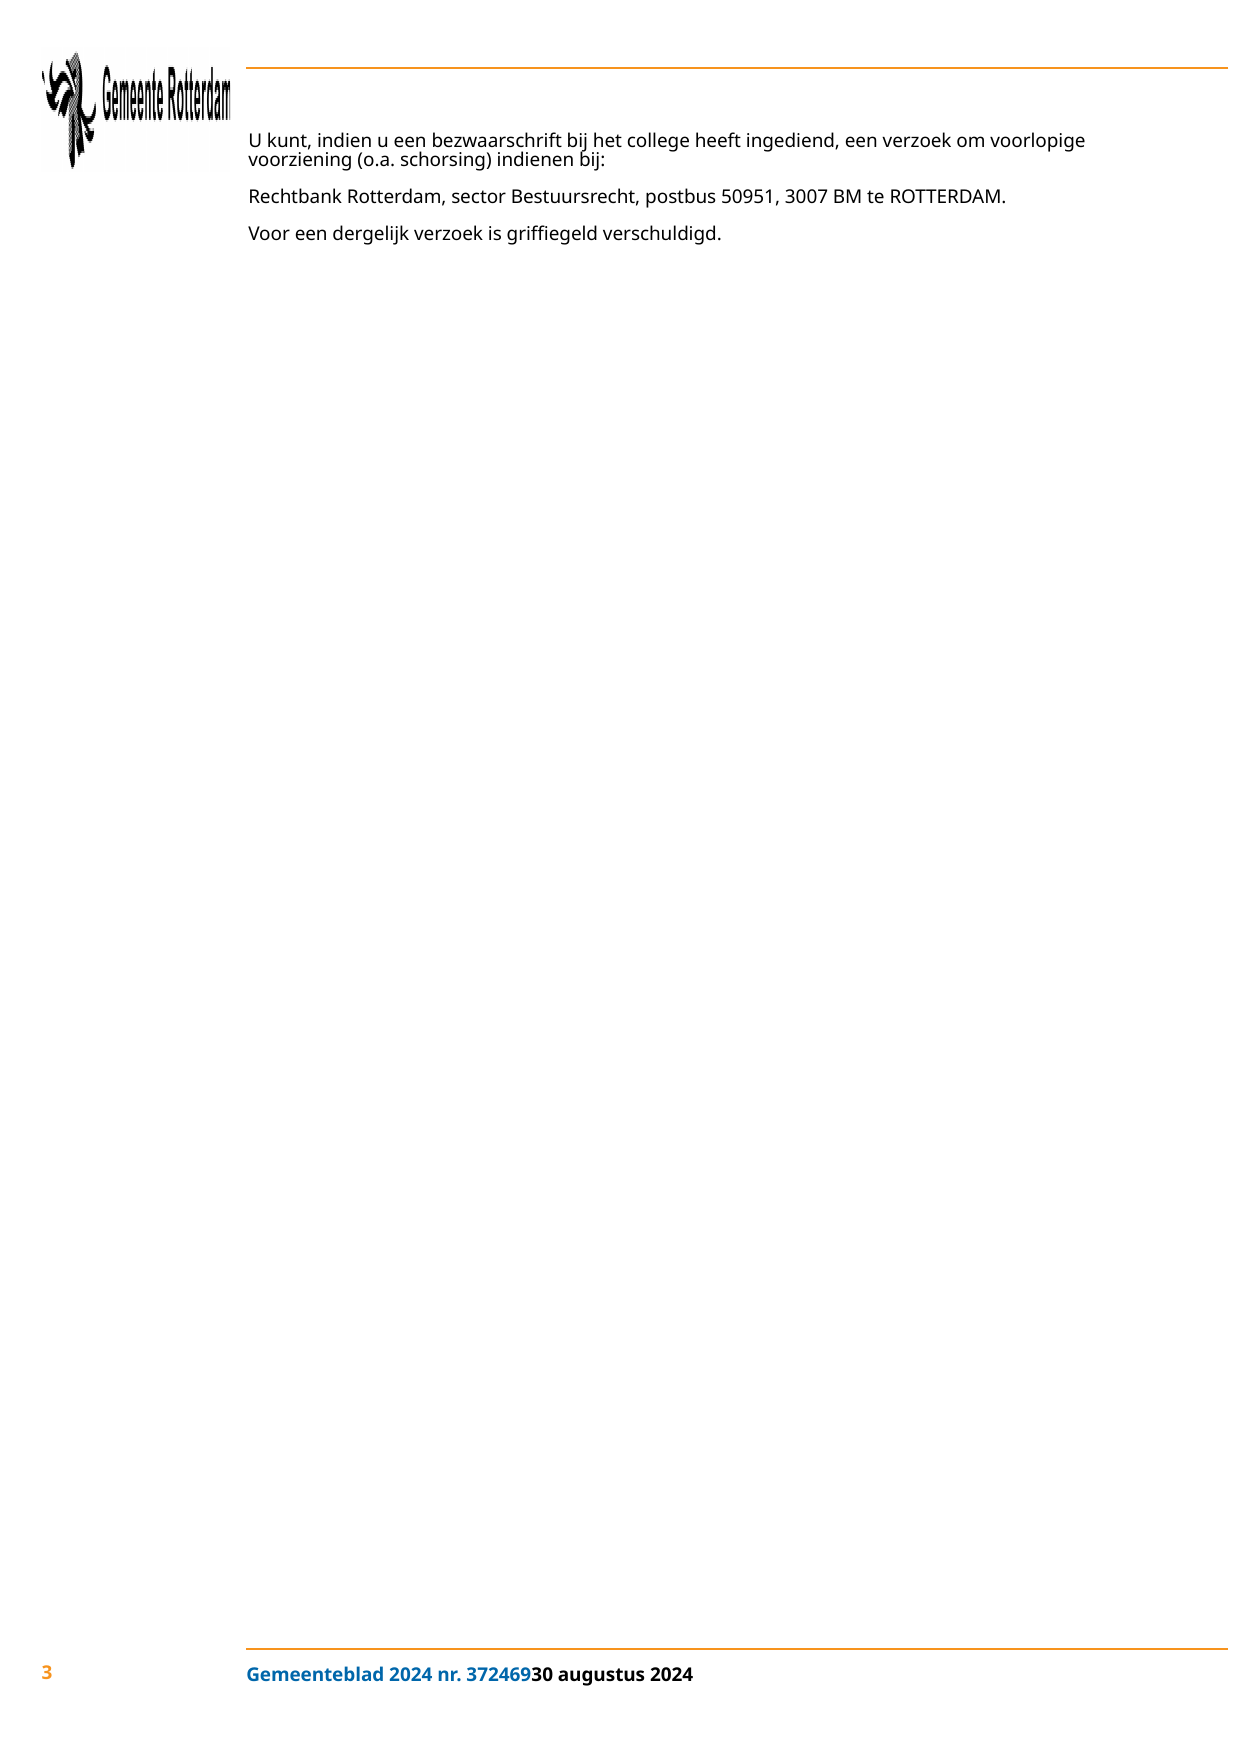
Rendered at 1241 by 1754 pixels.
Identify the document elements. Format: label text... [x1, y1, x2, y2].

text U kunt, indien u een bezwaarschrift bij het college heeft ingediend, een verzoek om voorlopige voorziening (o.a. schorsing) indienen bij: [248, 132, 1152, 170]
text Voor een dergelijk verzoek is griffiegeld verschuldigd. [248, 225, 1152, 244]
picture [41, 47, 231, 172]
text Rechtbank Rotterdam, sector Bestuursrecht, postbus 50951, 3007 BM te ROTTERDAM. [248, 188, 1152, 207]
